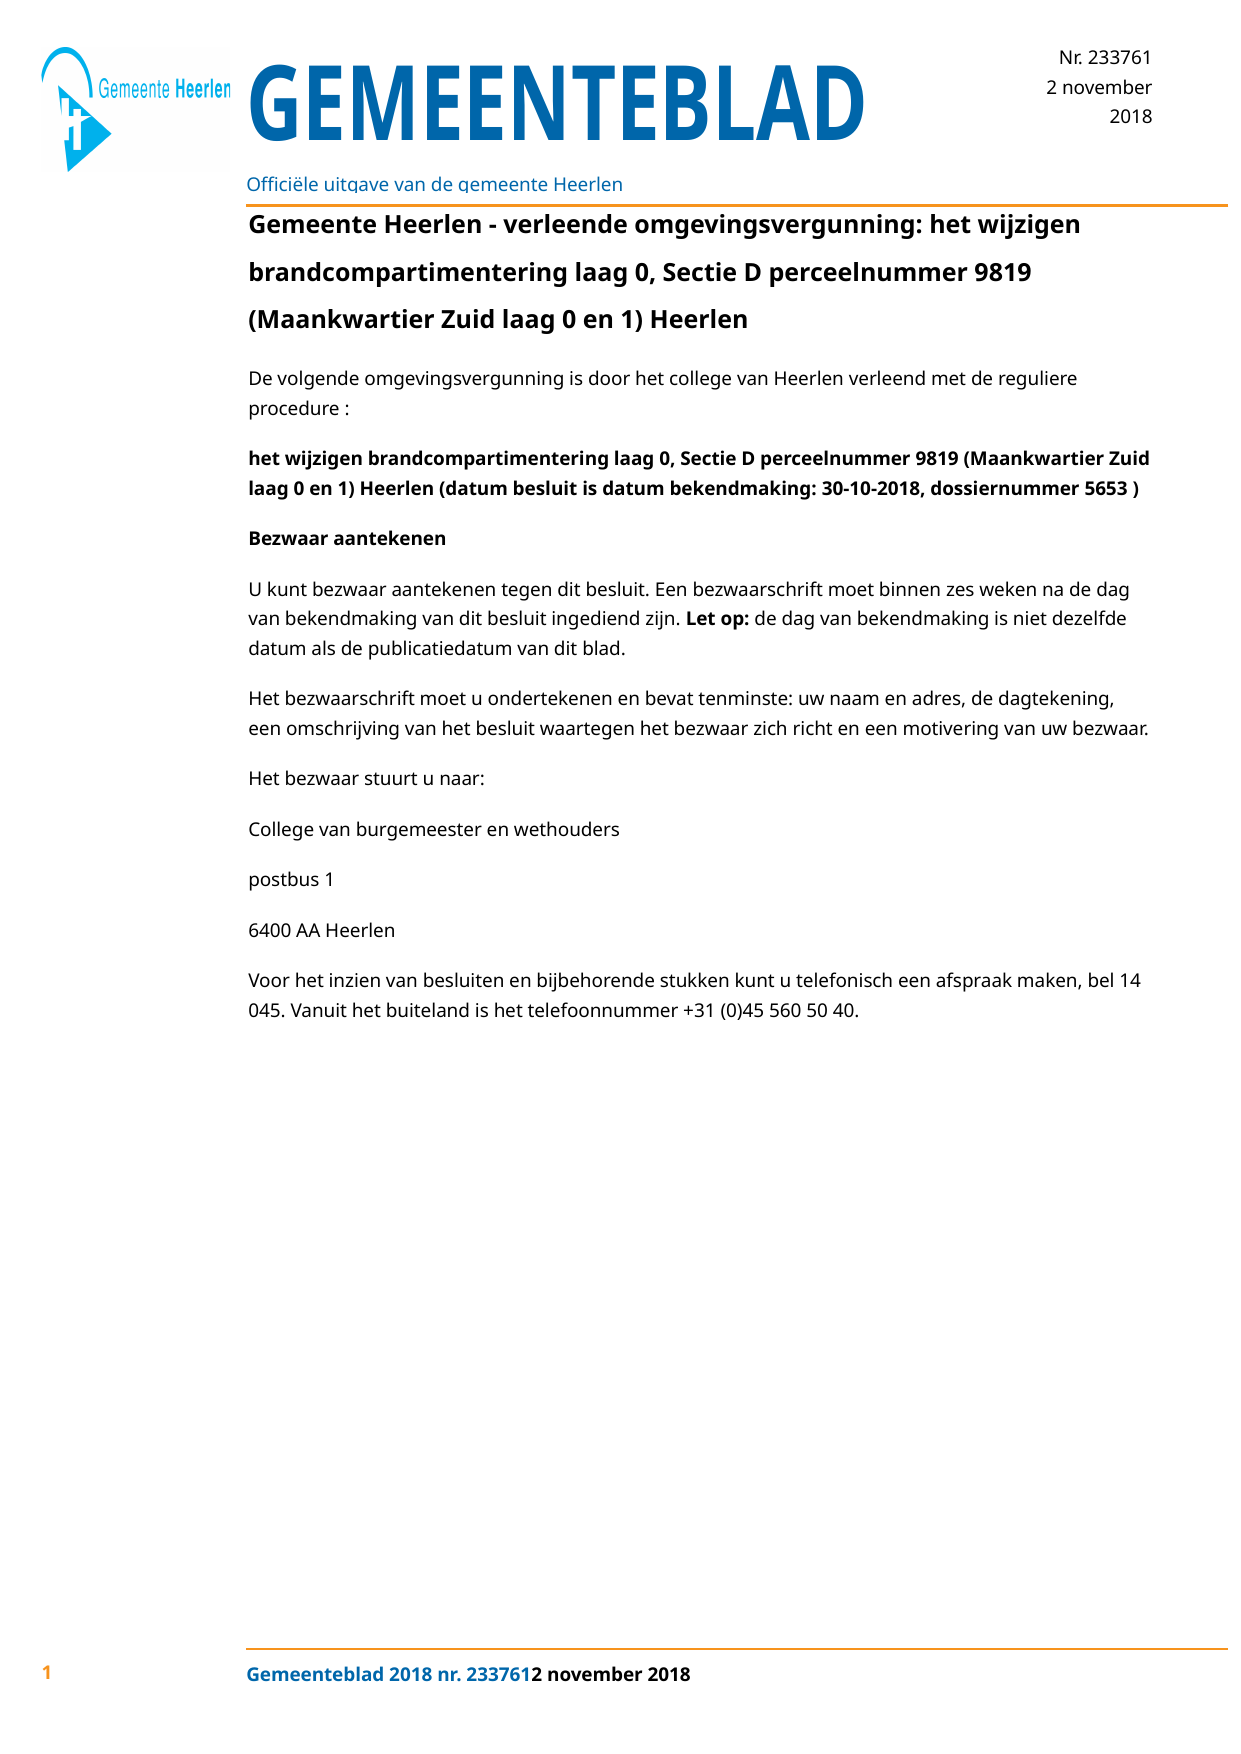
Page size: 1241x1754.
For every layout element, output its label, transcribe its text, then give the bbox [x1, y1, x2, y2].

text Gemeente Heerlen - verleende omgevingsvergunning: het wijzigen brandcompartimentering laag 0, Sectie D perceelnummer 9819 (Maankwartier Zuid laag 0 en 1) Heerlen [248, 207, 1152, 336]
text 6400 AA Heerlen [248, 917, 1152, 942]
text Voor het inzien van besluiten en bijbehorende stukken kunt u telefonisch een afspraak maken, bel 14 045. Vanuit het buiteland is het telefoonnummer +31 (0)45 560 50 40. [248, 967, 1152, 1022]
text Het bezwaarschrift moet u ondertekenen en bevat tenminste: uw naam en adres, de dagtekening, een omschrijving van het besluit waartegen het bezwaar zich richt en een motivering van uw bezwaar. [248, 686, 1152, 741]
picture [41, 47, 58, 70]
text Het bezwaar stuurt u naar: [248, 766, 1152, 791]
text het wijzigen brandcompartimentering laag 0, Sectie D perceelnummer 9819 (Maankwartier Zuid laag 0 en 1) Heerlen (datum besluit is datum bekendmaking: 30-10-2018, dossiernummer 5653 ) [248, 446, 1152, 501]
text De volgende omgevingsvergunning is door het college van Heerlen verleend met de reguliere procedure : [248, 366, 1152, 421]
text College van burgemeester en wethouders [248, 816, 1152, 842]
text Bezwaar aantekenen [248, 526, 1152, 551]
text U kunt bezwaar aantekenen tegen dit besluit. Een bezwaarschrift moet binnen zes weken na de dag van bekendmaking van dit besluit ingediend zijn. Let op: de dag van bekendmaking is niet dezelfde datum als de publicatiedatum van dit blad. [248, 576, 1152, 661]
text postbus 1 [248, 866, 1152, 892]
picture [41, 47, 231, 172]
